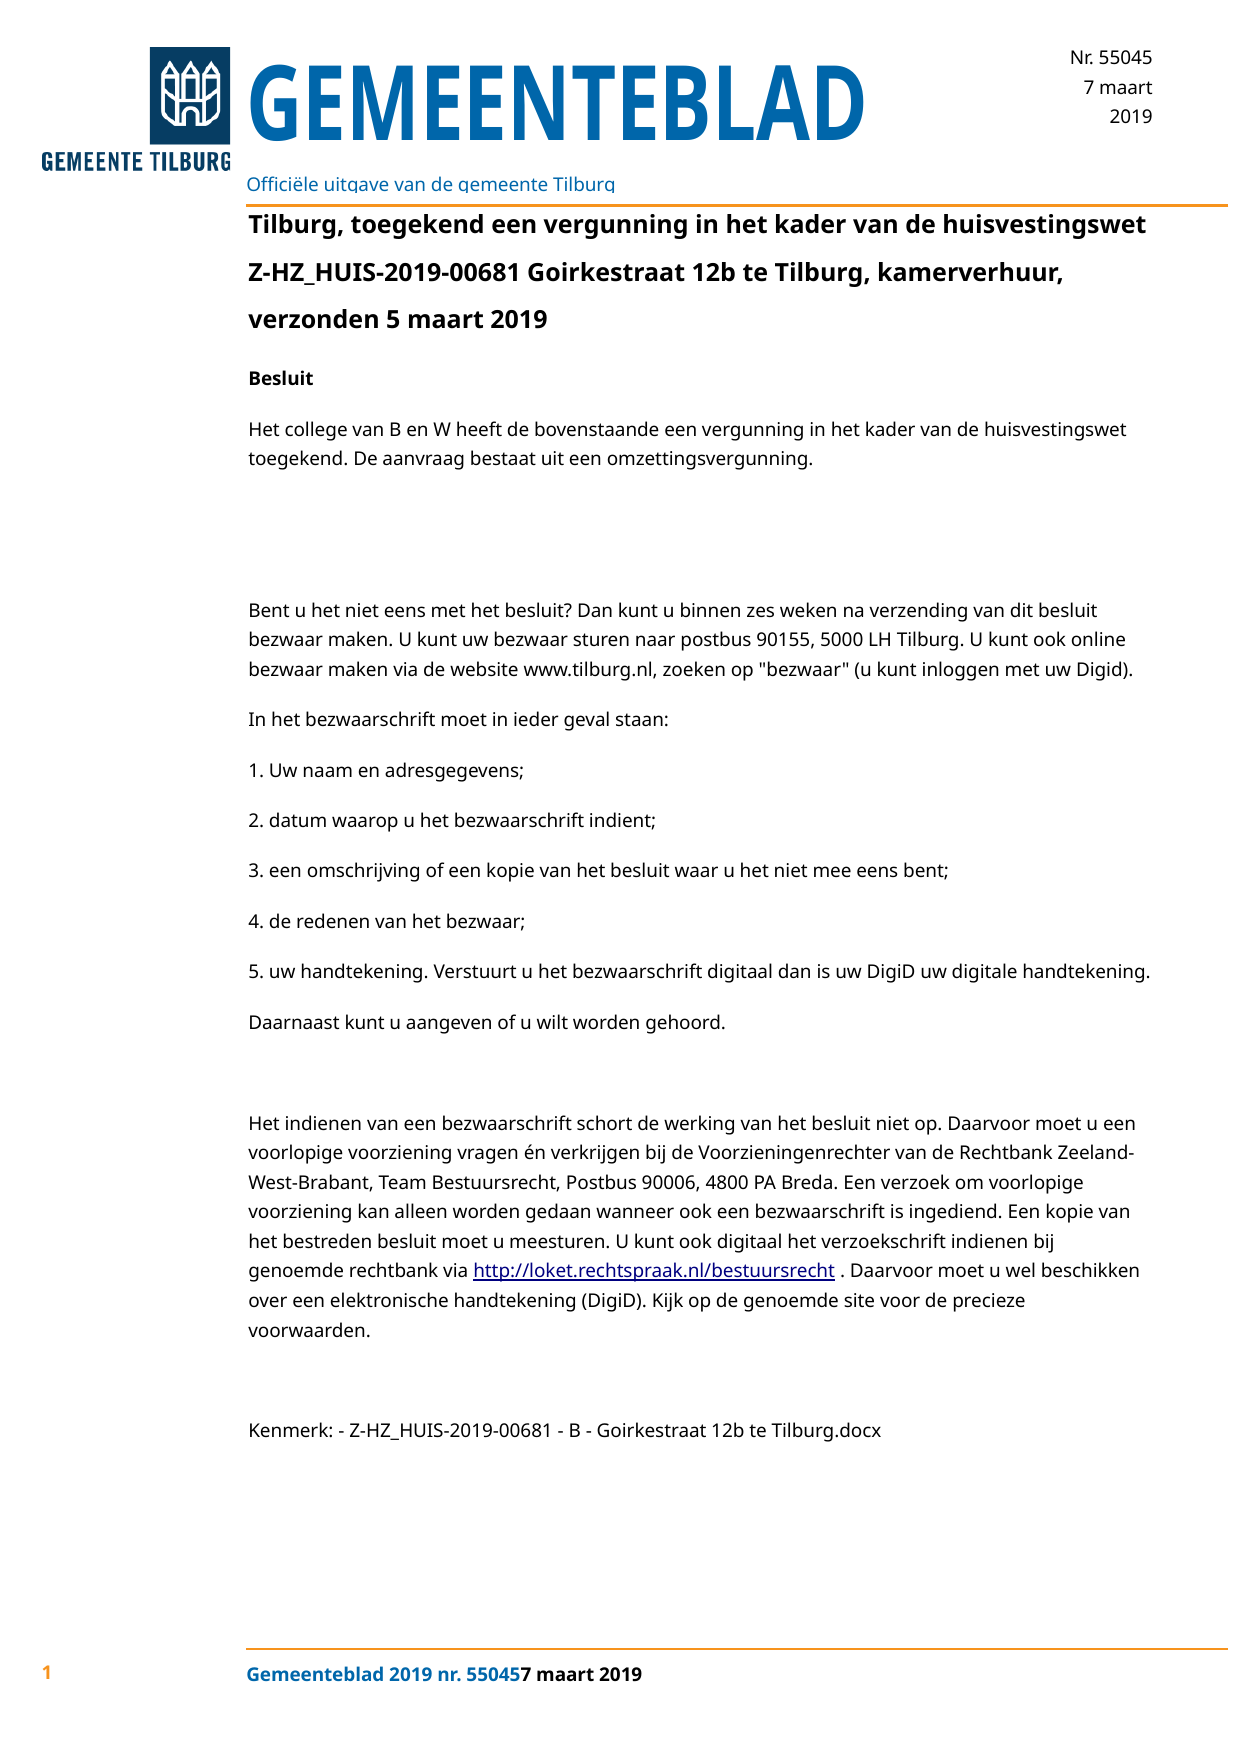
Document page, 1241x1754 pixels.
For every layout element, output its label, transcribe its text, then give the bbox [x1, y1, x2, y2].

text 1. Uw naam en adresgegevens; [248, 757, 1152, 782]
text 4. de redenen van het bezwaar; [248, 908, 1152, 934]
text Tilburg, toegekend een vergunning in het kader van de huisvestingswet Z-HZ_HUIS-2019-00681 Goirkestraat 12b te Tilburg, kamerverhuur, verzonden 5 maart 2019 [248, 207, 1152, 336]
text In het bezwaarschrift moet in ieder geval staan: [248, 706, 1152, 732]
text 5. uw handtekening. Verstuurt u het bezwaarschrift digitaal dan is uw DigiD uw digitale handtekening. [248, 958, 1152, 984]
text Bent u het niet eens met het besluit? Dan kunt u binnen zes weken na verzending van dit besluit bezwaar maken. U kunt uw bezwaar sturen naar postbus 90155, 5000 LH Tilburg. U kunt ook online bezwaar maken via de website www.tilburg.nl, zoeken op "bezwaar" (u kunt inloggen met uw Digid). [248, 597, 1152, 682]
text 2. datum waarop u het bezwaarschrift indient; [248, 807, 1152, 833]
picture [41, 47, 231, 172]
text Het indienen van een bezwaarschrift schort de werking van het besluit niet op. Daarvoor moet u een voorlopige voorziening vragen én verkrijgen bij de Voorzieningenrechter van de Rechtbank Zeeland-West-Brabant, Team Bestuursrecht, Postbus 90006, 4800 PA Breda. Een verzoek om voorlopige voorziening kan alleen worden gedaan wanneer ook een bezwaarschrift is ingediend. Een kopie van het bestreden besluit moet u meesturen. U kunt ook digitaal het verzoekschrift indienen bij genoemde rechtbank via http://loket.rechtspraak.nl/bestuursrecht . Daarvoor moet u wel beschikken over een elektronische handtekening (DigiD). Kijk op de genoemde site voor de precieze voorwaarden. [248, 1110, 1152, 1342]
text Daarnaast kunt u aangeven of u wilt worden gehoord. [248, 1009, 1152, 1034]
text Besluit [248, 366, 1152, 391]
text Het college van B en W heeft de bovenstaande een vergunning in het kader van de huisvestingswet toegekend. De aanvraag bestaat uit een omzettingsvergunning. [248, 416, 1152, 471]
text 3. een omschrijving of een kopie van het besluit waar u het niet mee eens bent; [248, 858, 1152, 883]
text Kenmerk: - Z-HZ_HUIS-2019-00681 - B - Goirkestraat 12b te Tilburg.docx [248, 1418, 1152, 1443]
